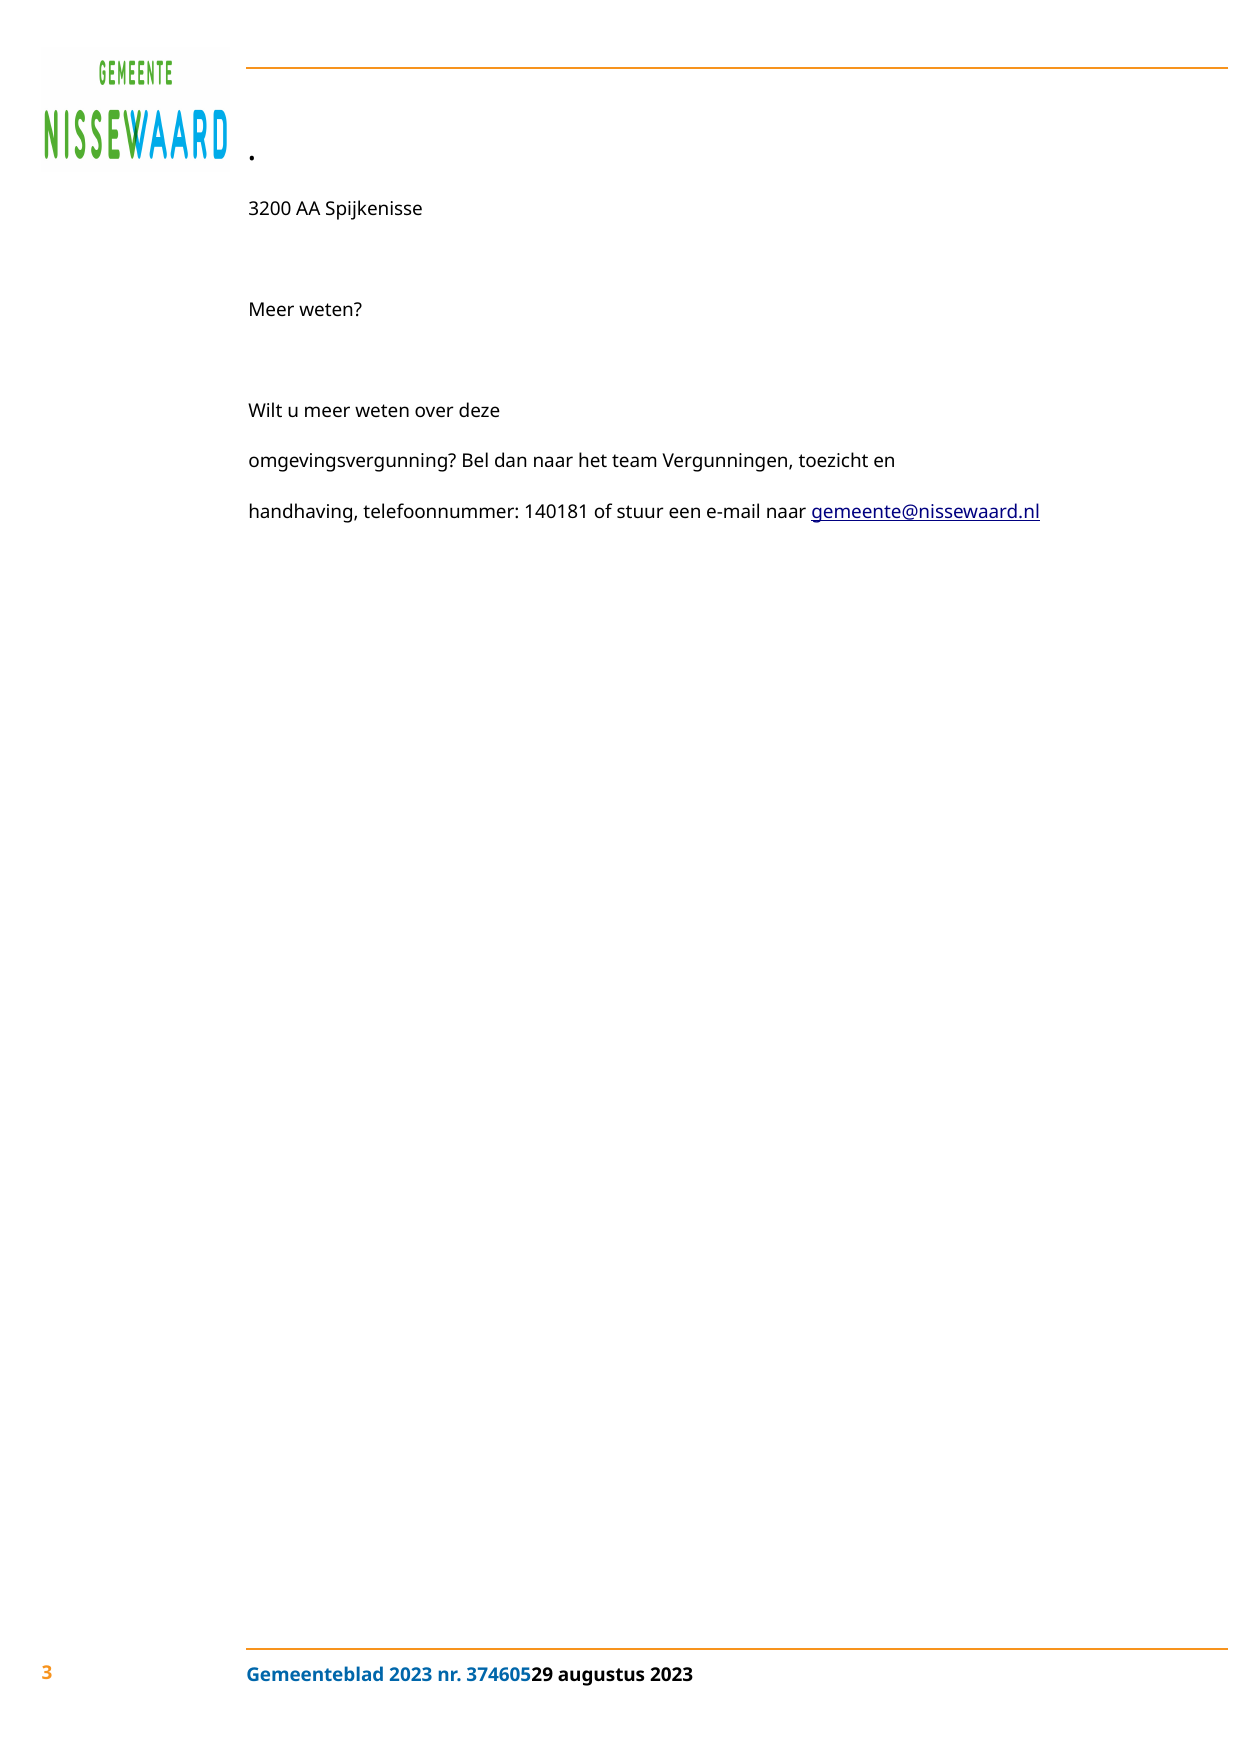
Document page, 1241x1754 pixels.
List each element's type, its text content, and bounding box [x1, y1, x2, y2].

picture [41, 47, 231, 172]
text handhaving, telefoonnummer: 140181 of stuur een e-mail naar gemeente@nissewaard.nl [248, 498, 1152, 524]
text Wilt u meer weten over deze [248, 397, 1152, 423]
text • [248, 145, 1152, 171]
text omgevingsvergunning? Bel dan naar het team Vergunningen, toezicht en [248, 448, 1152, 473]
text Meer weten? [248, 296, 1152, 322]
text 3200 AA Spijkenisse [248, 196, 1152, 221]
